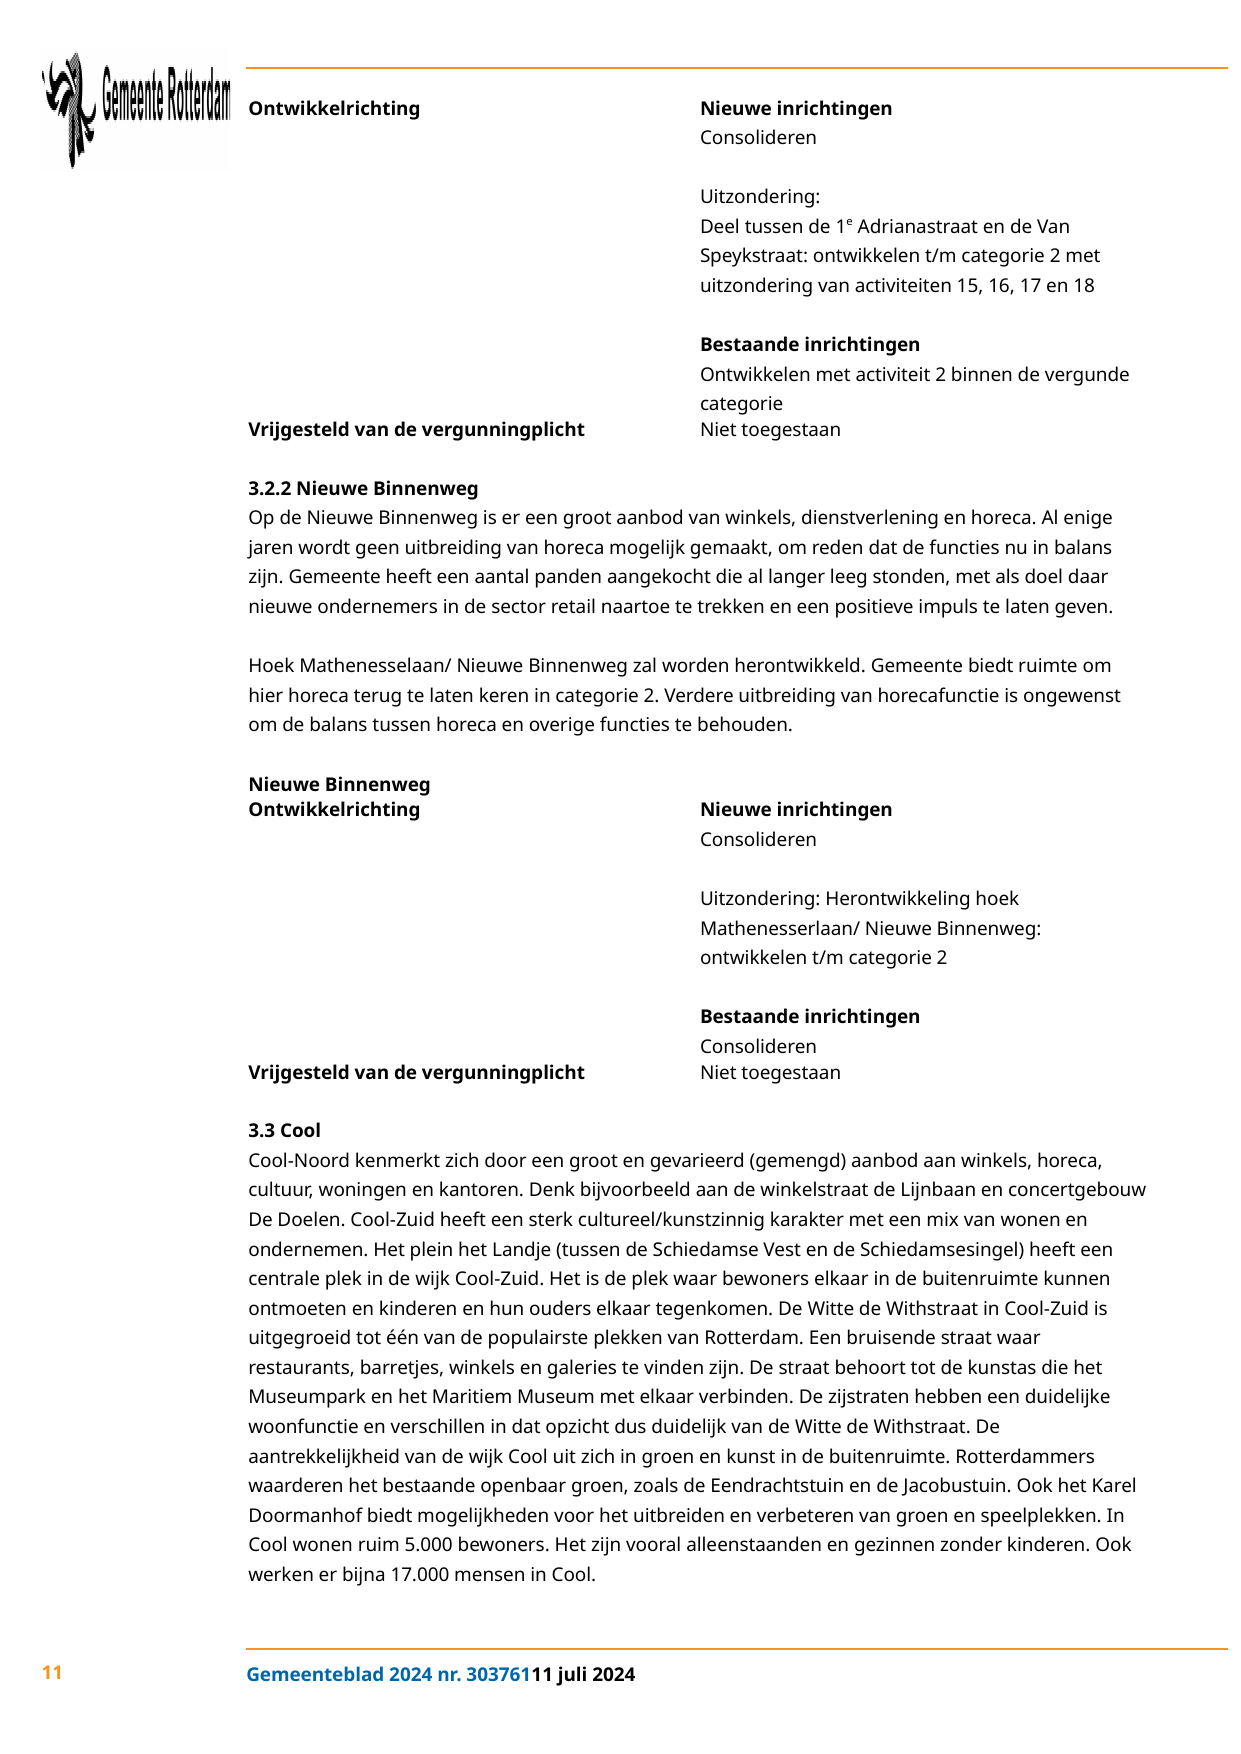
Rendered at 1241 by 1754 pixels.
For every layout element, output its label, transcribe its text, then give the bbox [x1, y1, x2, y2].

table_cell Nieuwe inrichtingen Consolideren Uitzondering: Deel tussen de 1e Adrianastraat en de Van Speykstraat: ontwikkelen t/m categorie 2 met uitzondering van activiteiten 15, 16, 17 en 18 Bestaande inrichtingen Ontwikkelen met activiteit 2 binnen de vergunde categorie [700, 95, 1152, 416]
table_cell Ontwikkelrichting [248, 797, 700, 1059]
table_cell Nieuwe inrichtingen Consolideren Uitzondering: Herontwikkeling hoek Mathenesserlaan/ Nieuwe Binnenweg: ontwikkelen t/m categorie 2 Bestaande inrichtingen Consolideren [700, 797, 1152, 1059]
table_cell Vrijgesteld van de vergunningplicht [248, 416, 700, 442]
text Cool-Noord kenmerkt zich door een groot en gevarieerd (gemengd) aanbod aan winkels, horeca, cultuur, woningen en kantoren. Denk bijvoorbeeld aan de winkelstraat de Lijnbaan en concertgebouw De Doelen. Cool-Zuid heeft een sterk cultureel/kunstzinnig karakter met een mix van wonen en ondernemen. Het plein het Landje (tussen de Schiedamse Vest en de Schiedamsesingel) heeft een centrale plek in de wijk Cool-Zuid. Het is de plek waar bewoners elkaar in de buitenruimte kunnen ontmoeten en kinderen en hun ouders elkaar tegenkomen. De Witte de Withstraat in Cool-Zuid is uitgegroeid tot één van de populairste plekken van Rotterdam. Een bruisende straat waar restaurants, barretjes, winkels en galeries te vinden zijn. De straat behoort tot de kunstas die het Museumpark en het Maritiem Museum met elkaar verbinden. De zijstraten hebben een duidelijke woonfunctie en verschillen in dat opzicht dus duidelijk van de Witte de Withstraat. De aantrekkelijkheid van de wijk Cool uit zich in groen en kunst in de buitenruimte. Rotterdammers waarderen het bestaande openbaar groen, zoals de Eendrachtstuin en de Jacobustuin. Ook het Karel Doormanhof biedt mogelijkheden voor het uitbreiden en verbeteren van groen en speelplekken. In Cool wonen ruim 5.000 bewoners. Het zijn vooral alleenstaanden en gezinnen zonder kinderen. Ook werken er bijna 17.000 mensen in Cool. [248, 1147, 1152, 1587]
text 3.3 Cool [248, 1117, 1152, 1143]
text 3.2.2 Nieuwe Binnenweg [248, 475, 1152, 501]
table_header Nieuwe Binnenweg [248, 771, 1152, 797]
text Op de Nieuwe Binnenweg is er een groot aanbod van winkels, dienstverlening en horeca. Al enige jaren wordt geen uitbreiding van horeca mogelijk gemaakt, om reden dat de functies nu in balans zijn. Gemeente heeft een aantal panden aangekocht die al langer leeg stonden, met als doel daar nieuwe ondernemers in de sector retail naartoe te trekken en een positieve impuls te laten geven. [248, 504, 1152, 619]
text Hoek Mathenesselaan/ Nieuwe Binnenweg zal worden herontwikkeld. Gemeente biedt ruimte om hier horeca terug te laten keren in categorie 2. Verdere uitbreiding van horecafunctie is ongewenst om de balans tussen horeca en overige functies te behouden. [248, 652, 1152, 737]
table_cell Vrijgesteld van de vergunningplicht [248, 1059, 700, 1085]
picture [41, 47, 231, 172]
table_cell Niet toegestaan [700, 1059, 1152, 1085]
table_cell Ontwikkelrichting [248, 95, 700, 416]
table_cell Niet toegestaan [700, 416, 1152, 442]
